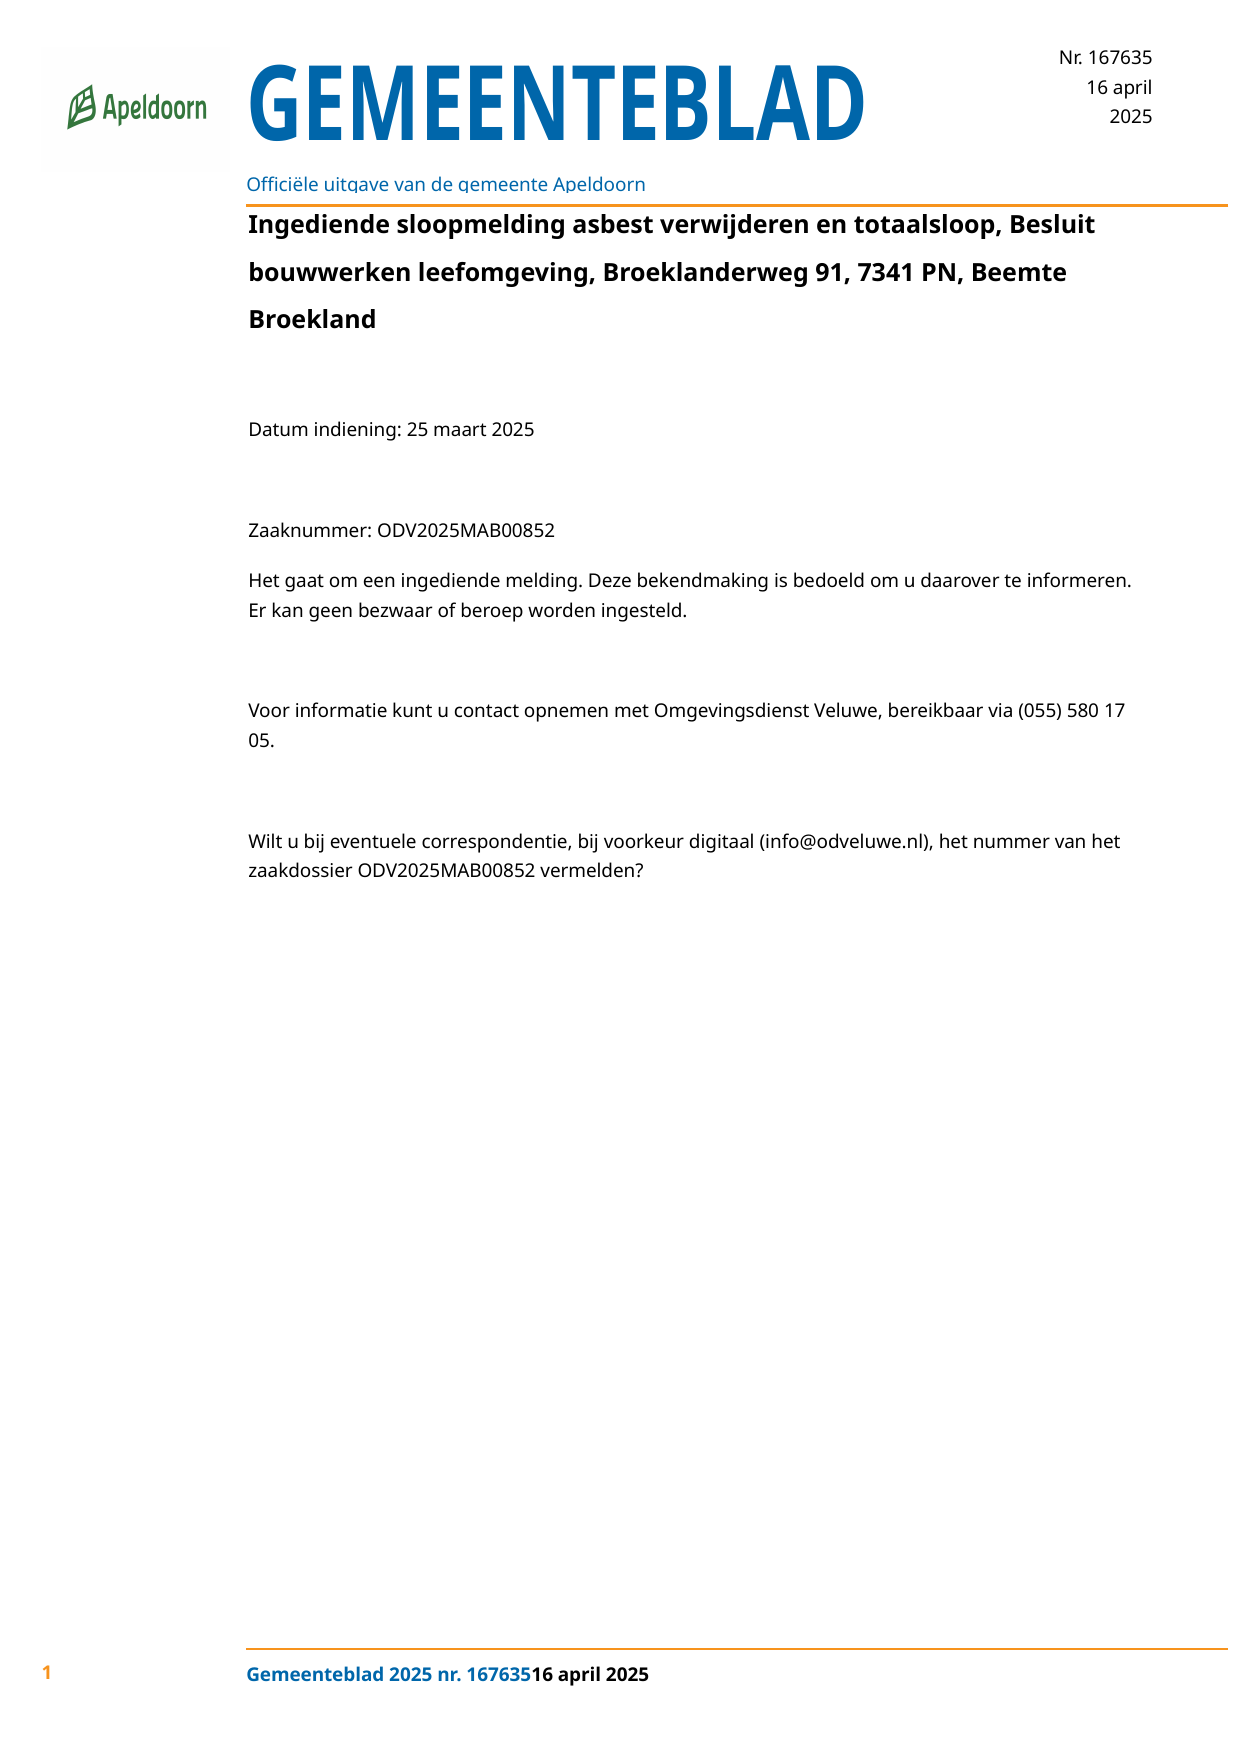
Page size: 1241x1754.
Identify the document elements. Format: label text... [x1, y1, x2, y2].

text Datum indiening: 25 maart 2025 [248, 416, 1152, 442]
text Voor informatie kunt u contact opnemen met Omgevingsdienst Veluwe, bereikbaar via (055) 580 17 05. [248, 698, 1152, 753]
text Wilt u bij eventuele correspondentie, bij voorkeur digitaal (info@odveluwe.nl), het nummer van het zaakdossier ODV2025MAB00852 vermelden? [248, 828, 1152, 883]
text Ingediende sloopmelding asbest verwijderen en totaalsloop, Besluit bouwwerken leefomgeving, Broeklanderweg 91, 7341 PN, Beemte Broekland [248, 207, 1152, 336]
text Het gaat om een ingediende melding. Deze bekendmaking is bedoeld om u daarover te informeren. Er kan geen bezwaar of beroep worden ingesteld. [248, 567, 1152, 622]
picture [41, 47, 231, 172]
text Zaaknummer: ODV2025MAB00852 [248, 517, 1152, 542]
